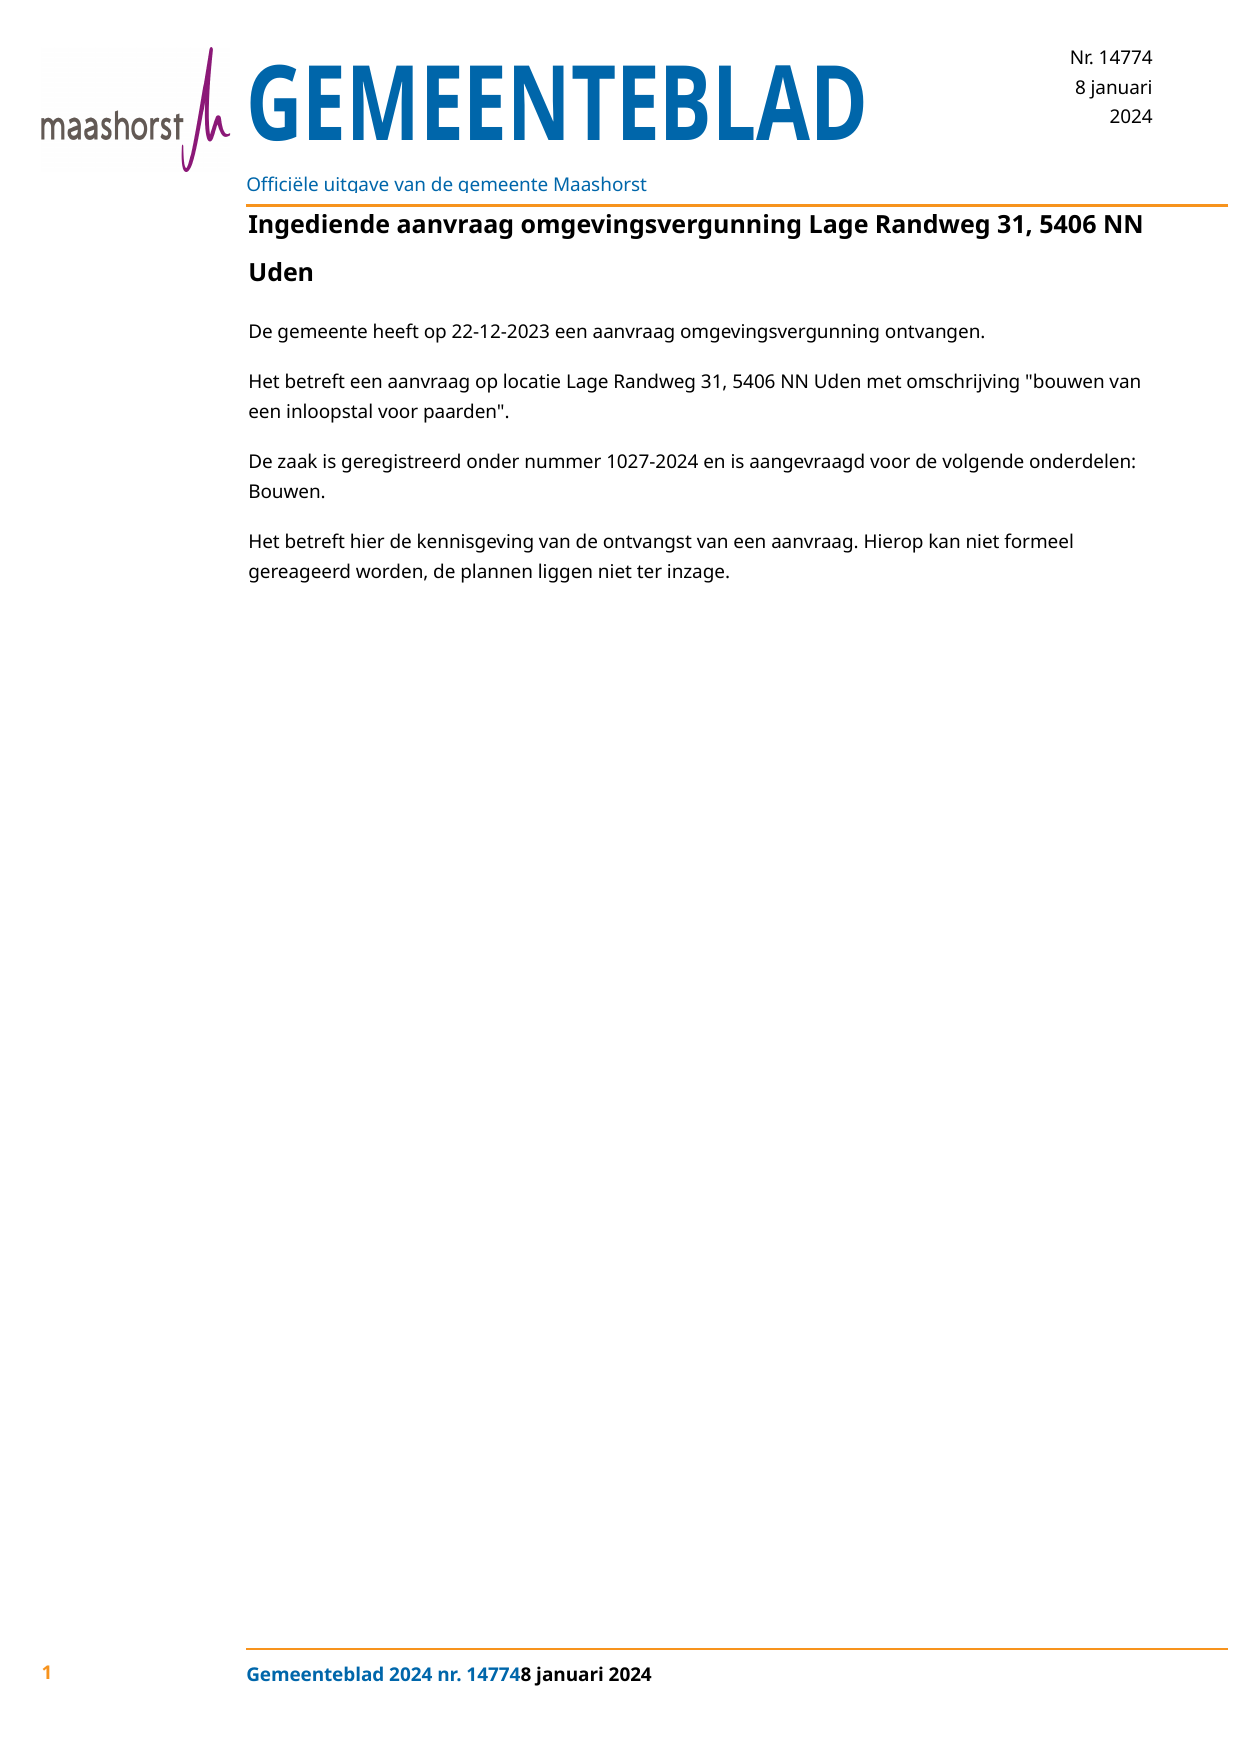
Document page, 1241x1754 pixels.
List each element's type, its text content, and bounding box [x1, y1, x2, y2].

text De zaak is geregistreerd onder nummer 1027-2024 en is aangevraagd voor de volgende onderdelen: Bouwen. [248, 448, 1152, 504]
text De gemeente heeft op 22-12-2023 een aanvraag omgevingsvergunning ontvangen. [248, 318, 1152, 344]
text Het betreft een aanvraag op locatie Lage Randweg 31, 5406 NN Uden met omschrijving "bouwen van een inloopstal voor paarden". [248, 368, 1152, 424]
text Ingediende aanvraag omgevingsvergunning Lage Randweg 31, 5406 NN Uden [248, 207, 1152, 288]
picture [41, 47, 231, 172]
text Het betreft hier de kennisgeving van de ontvangst van een aanvraag. Hierop kan niet formeel gereageerd worden, de plannen liggen niet ter inzage. [248, 528, 1152, 584]
